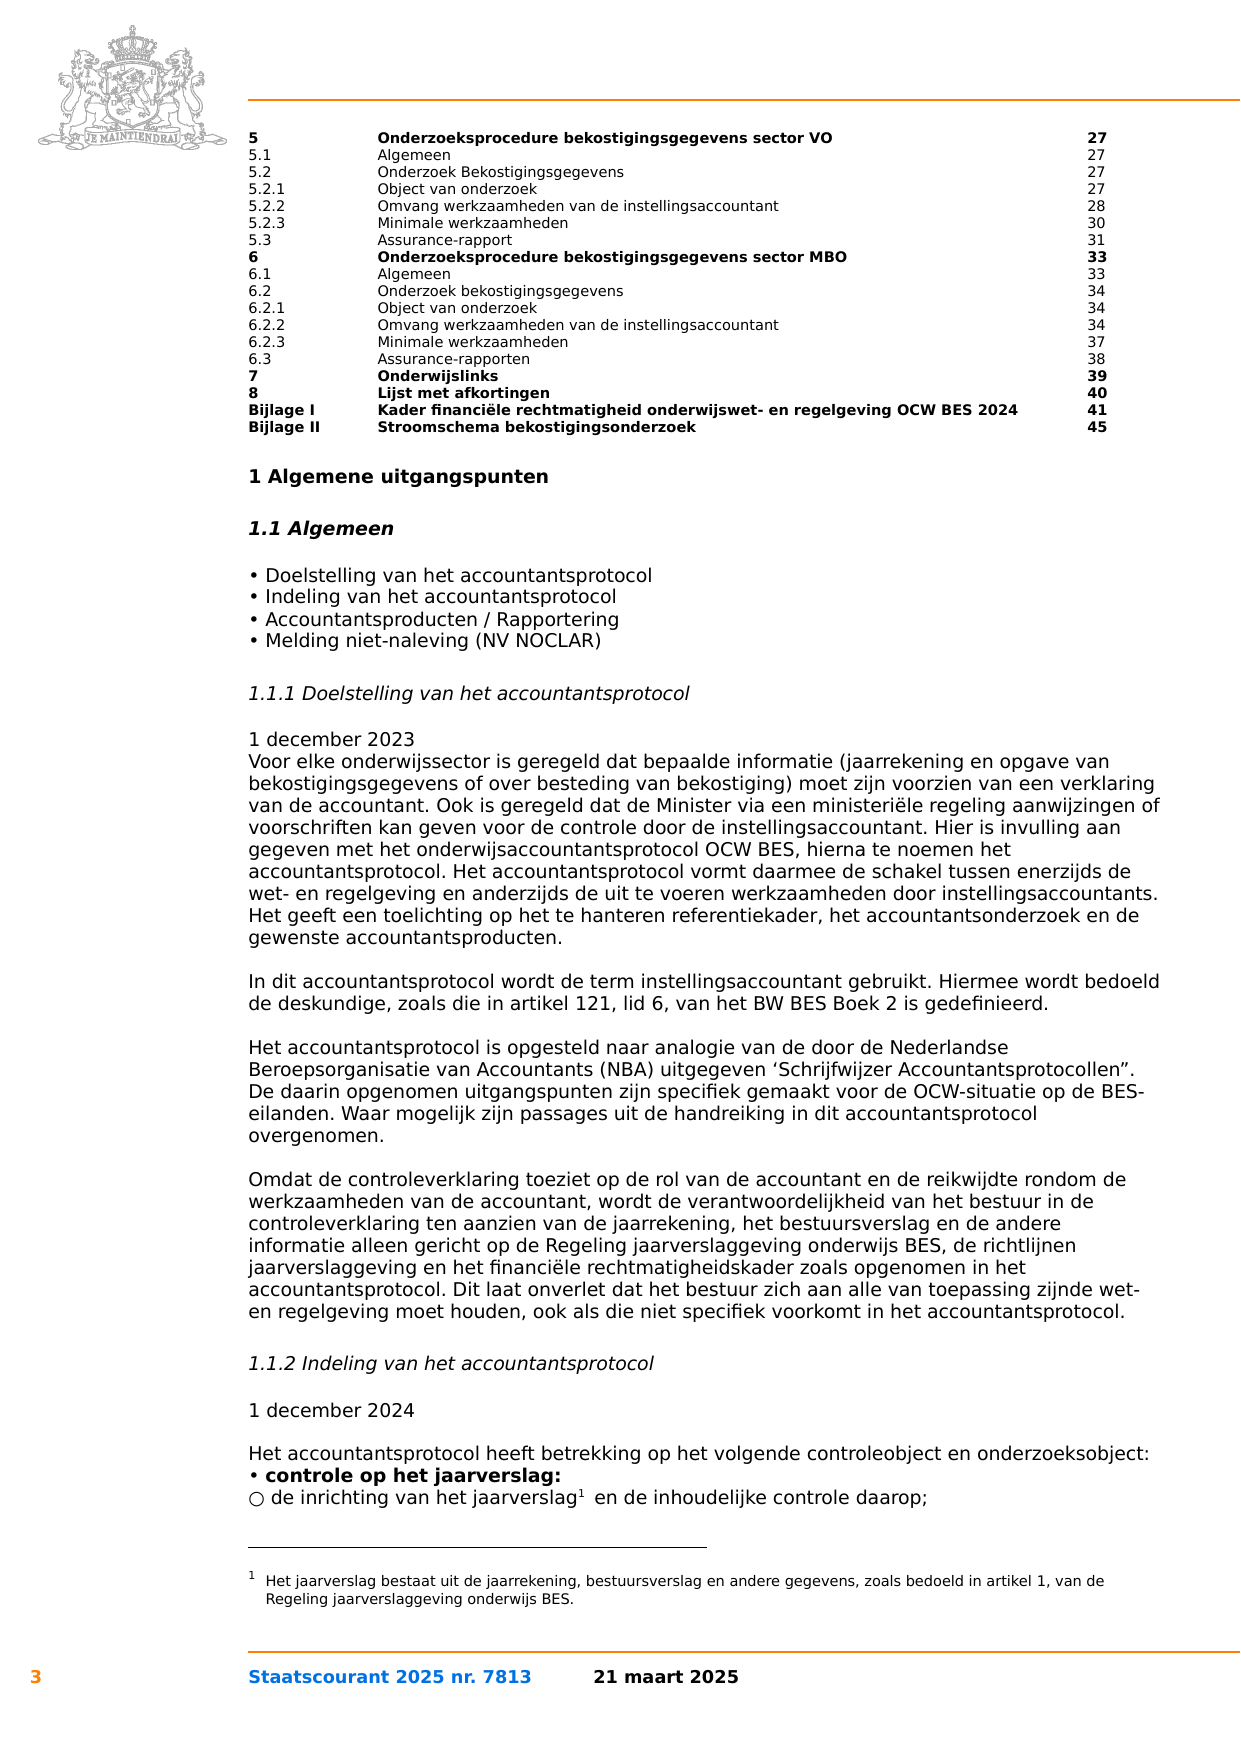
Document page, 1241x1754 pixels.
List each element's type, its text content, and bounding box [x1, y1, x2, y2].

table_cell Object van onderzoek [371, 300, 1081, 317]
subtitle 1.1.1 Doelstelling van het accountantsprotocol [248, 682, 1163, 704]
table_cell Kader financiële rechtmatigheid onderwijswet- en regelgeving OCW BES 2024 [371, 402, 1081, 418]
subtitle 1.1 Algemeen [248, 517, 1163, 539]
table_cell 33 [1081, 266, 1163, 283]
table_cell Onderzoeksprocedure bekostigingsgegevens sector MBO [371, 249, 1081, 266]
table_cell 30 [1081, 215, 1163, 232]
text Het jaarverslag bestaat uit de jaarrekening, bestuursverslag en andere gegevens, zoals bedoeld in artikel 1, van de Regeling jaarverslaggeving onderwijs BES. [248, 1569, 1163, 1608]
text • controle op het jaarverslag: [248, 1465, 1163, 1487]
text 1 december 2023 [248, 729, 1163, 751]
table_cell 27 [1081, 181, 1163, 198]
text ○ de inrichting van het jaarverslag en de inhoudelijke controle daarop; [248, 1487, 1163, 1509]
picture [38, 25, 227, 150]
table_cell Minimale werkzaamheden [371, 215, 1081, 232]
table_cell 8 [248, 385, 371, 402]
table_cell Onderzoek bekostigingsgegevens [371, 283, 1081, 300]
table_cell 6.2.2 [248, 317, 371, 334]
table_cell Object van onderzoek [371, 181, 1081, 198]
table_cell Bijlage I [248, 402, 371, 418]
table_cell 40 [1081, 385, 1163, 402]
text • Indeling van het accountantsprotocol [248, 586, 1163, 608]
text • Accountantsproducten / Rapportering [248, 608, 1163, 630]
text Voor elke onderwijssector is geregeld dat bepaalde informatie (jaarrekening en opgave van bekostigingsgegevens of over besteding van bekostiging) moet zijn voorzien van een verklaring van de accountant. Ook is geregeld dat de Minister via een ministeriële regeling aanwijzingen of voorschriften kan geven voor de controle door de instellingsaccountant. Hier is invulling aan gegeven met het onderwijsaccountantsprotocol OCW BES, hierna te noemen het accountantsprotocol. Het accountantsprotocol vormt daarmee de schakel tussen enerzijds de wet- en regelgeving en anderzijds de uit te voeren werkzaamheden door instellingsaccountants. Het geeft een toelichting op het te hanteren referentiekader, het accountantsonderzoek en de gewenste accountantsproducten. [248, 751, 1163, 949]
table_cell 31 [1081, 232, 1163, 249]
text Omdat de controleverklaring toeziet op de rol van de accountant en de reikwijdte rondom de werkzaamheden van de accountant, wordt de verantwoordelijkheid van het bestuur in de controleverklaring ten aanzien van de jaarrekening, het bestuursverslag en de andere informatie alleen gericht op de Regeling jaarverslaggeving onderwijs BES, de richtlijnen jaarverslaggeving en het financiële rechtmatigheidskader zoals opgenomen in het accountantsprotocol. Dit laat onverlet dat het bestuur zich aan alle van toepassing zijnde wet- en regelgeving moet houden, ook als die niet specifiek voorkomt in het accountantsprotocol. [248, 1169, 1163, 1322]
table_cell 28 [1081, 198, 1163, 215]
table_cell Onderzoeksprocedure bekostigingsgegevens sector VO [371, 130, 1081, 147]
table_cell 6.2.1 [248, 300, 371, 317]
table_cell 5.2.2 [248, 198, 371, 215]
table_cell 6 [248, 249, 371, 266]
table_cell 27 [1081, 164, 1163, 181]
table_cell Bijlage II [248, 419, 371, 436]
table_cell Minimale werkzaamheden [371, 334, 1081, 351]
table_cell Assurance-rapporten [371, 351, 1081, 368]
table_cell Algemeen [371, 147, 1081, 164]
table_cell 6.2.3 [248, 334, 371, 351]
table_cell 39 [1081, 368, 1163, 384]
table_cell Algemeen [371, 266, 1081, 283]
table_cell 5 [248, 130, 371, 147]
table_cell 5.3 [248, 232, 371, 249]
table_cell 27 [1081, 147, 1163, 164]
table_cell 6.3 [248, 351, 371, 368]
table_cell 38 [1081, 351, 1163, 368]
table_cell 34 [1081, 300, 1163, 317]
table_cell 5.1 [248, 147, 371, 164]
text 1 december 2024 [248, 1399, 1163, 1421]
text Het accountantsprotocol heeft betrekking op het volgende controleobject en onderzoeksobject: [248, 1443, 1163, 1465]
table_cell Lijst met afkortingen [371, 385, 1081, 402]
table_cell Onderwijslinks [371, 368, 1081, 384]
table_cell 7 [248, 368, 371, 384]
table_cell 33 [1081, 249, 1163, 266]
table_cell 34 [1081, 317, 1163, 334]
text Het accountantsprotocol is opgesteld naar analogie van de door de Nederlandse Beroepsorganisatie van Accountants (NBA) uitgegeven ‘Schrijfwijzer Accountantsprotocollen”. De daarin opgenomen uitgangspunten zijn specifiek gemaakt voor de OCW-situatie op de BES-eilanden. Waar mogelijk zijn passages uit de handreiking in dit accountantsprotocol overgenomen. [248, 1037, 1163, 1147]
table_cell 6.1 [248, 266, 371, 283]
table_cell Omvang werkzaamheden van de instellingsaccountant [371, 198, 1081, 215]
table_cell 45 [1081, 419, 1163, 436]
subtitle 1.1.2 Indeling van het accountantsprotocol [248, 1352, 1163, 1374]
table_cell Assurance-rapport [371, 232, 1081, 249]
table_cell 41 [1081, 402, 1163, 418]
text • Melding niet-naleving (NV NOCLAR) [248, 630, 1163, 652]
table_cell Onderzoek Bekostigingsgegevens [371, 164, 1081, 181]
table_cell 5.2.3 [248, 215, 371, 232]
table_cell 34 [1081, 283, 1163, 300]
table_cell 5.2.1 [248, 181, 371, 198]
table_cell 27 [1081, 130, 1163, 147]
subtitle 1 Algemene uitgangspunten [248, 466, 1163, 487]
text • Doelstelling van het accountantsprotocol [248, 564, 1163, 586]
table_cell Omvang werkzaamheden van de instellingsaccountant [371, 317, 1081, 334]
table_cell 37 [1081, 334, 1163, 351]
table_cell 5.2 [248, 164, 371, 181]
table_cell 6.2 [248, 283, 371, 300]
table_cell Stroomschema bekostigingsonderzoek [371, 419, 1081, 436]
text In dit accountantsprotocol wordt de term instellingsaccountant gebruikt. Hiermee wordt bedoeld de deskundige, zoals die in artikel 121, lid 6, van het BW BES Boek 2 is gedefinieerd. [248, 971, 1163, 1015]
